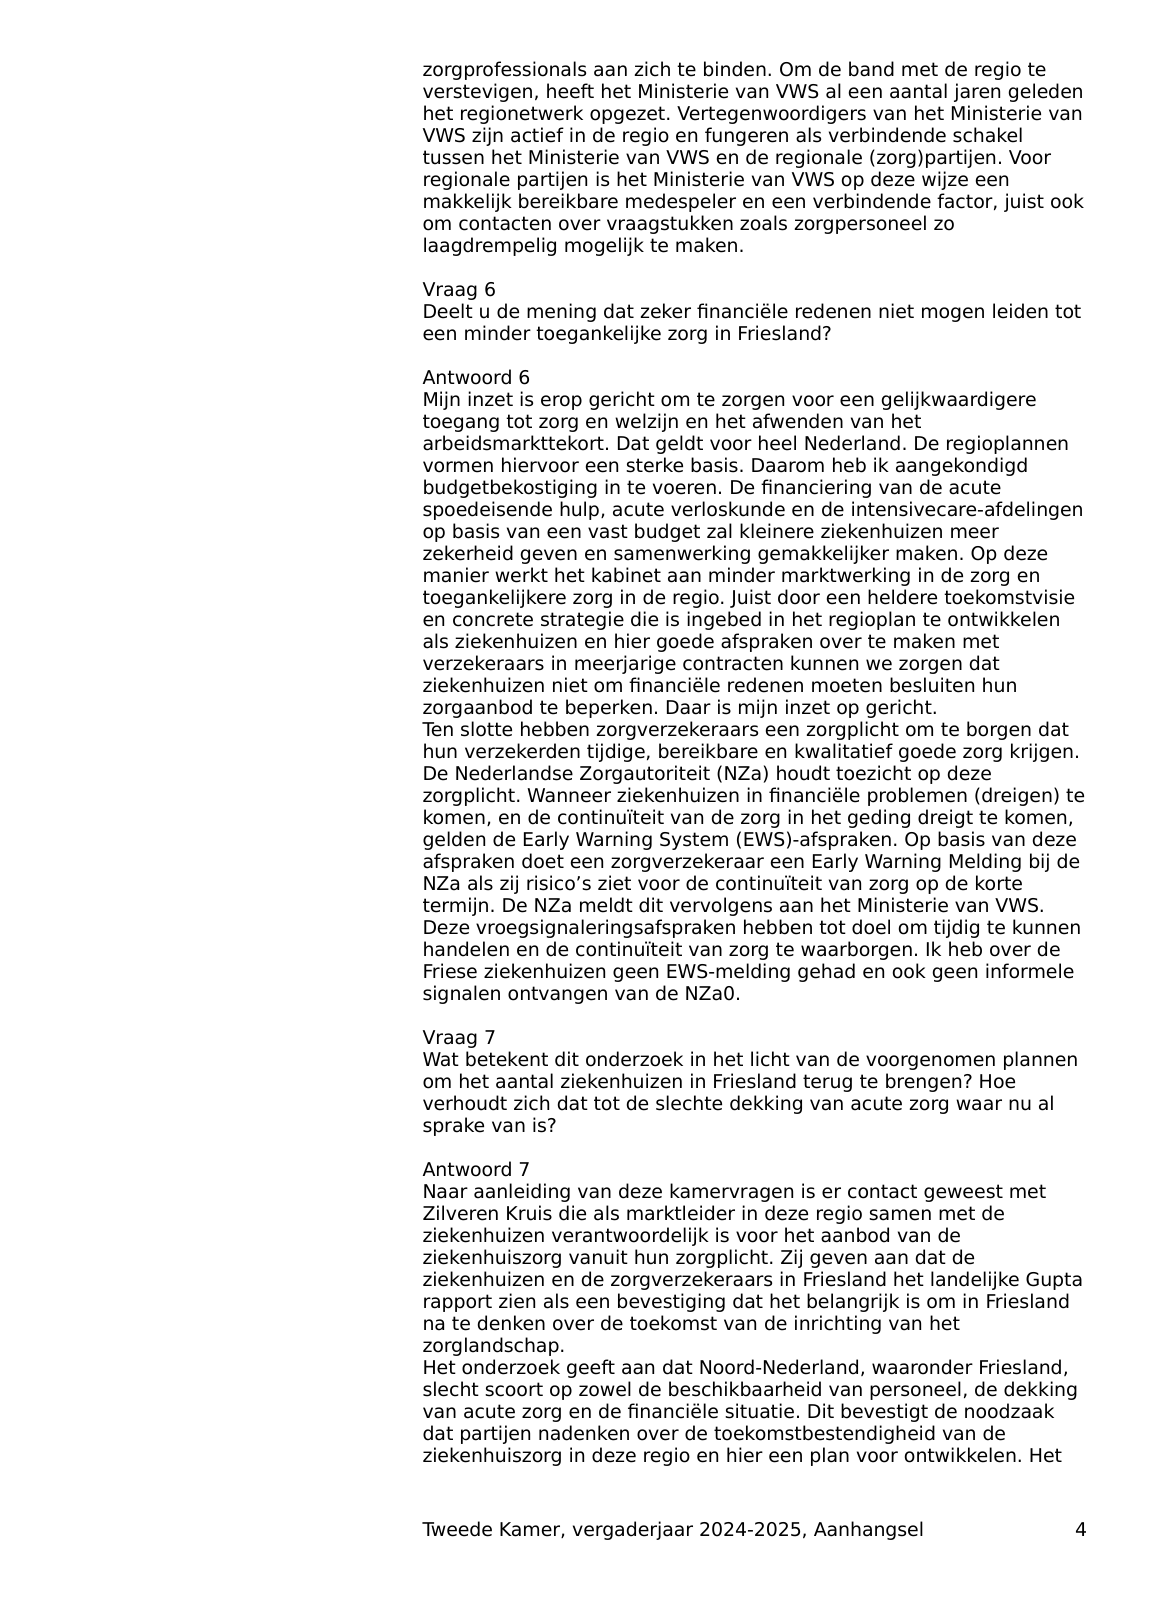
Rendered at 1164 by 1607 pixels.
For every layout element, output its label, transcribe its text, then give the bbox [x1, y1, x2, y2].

text Wat betekent dit onderzoek in het licht van de voorgenomen plannen om het aantal ziekenhuizen in Friesland terug te brengen? Hoe verhoudt zich dat tot de slechte dekking van acute zorg waar nu al sprake van is? [422, 1049, 1087, 1137]
text Vraag 7 [422, 1027, 1087, 1049]
text Deelt u de mening dat zeker financiële redenen niet mogen leiden tot een minder toegankelijke zorg in Friesland? [422, 301, 1087, 345]
text Antwoord 7 [422, 1159, 1087, 1181]
text Het onderzoek geeft aan dat Noord-Nederland, waaronder Friesland, slecht scoort op zowel de beschikbaarheid van personeel, de dekking van acute zorg en de financiële situatie. Dit bevestigt de noodzaak dat partijen nadenken over de toekomstbestendigheid van de ziekenhuiszorg in deze regio en hier een plan voor ontwikkelen. Het [422, 1357, 1087, 1467]
text zorgprofessionals aan zich te binden. Om de band met de regio te verstevigen, heeft het Ministerie van VWS al een aantal jaren geleden het regionetwerk opgezet. Vertegenwoordigers van het Ministerie van VWS zijn actief in de regio en fungeren als verbindende schakel tussen het Ministerie van VWS en de regionale (zorg)partijen. Voor regionale partijen is het Ministerie van VWS op deze wijze een makkelijk bereikbare medespeler en een verbindende factor, juist ook om contacten over vraagstukken zoals zorgpersoneel zo laagdrempelig mogelijk te maken. [422, 59, 1087, 257]
text Vraag 6 [422, 279, 1087, 301]
text Antwoord 6 [422, 367, 1087, 389]
text Naar aanleiding van deze kamervragen is er contact geweest met Zilveren Kruis die als marktleider in deze regio samen met de ziekenhuizen verantwoordelijk is voor het aanbod van de ziekenhuiszorg vanuit hun zorgplicht. Zij geven aan dat de ziekenhuizen en de zorgverzekeraars in Friesland het landelijke Gupta rapport zien als een bevestiging dat het belangrijk is om in Friesland na te denken over de toekomst van de inrichting van het zorglandschap. [422, 1181, 1087, 1357]
text Ten slotte hebben zorgverzekeraars een zorgplicht om te borgen dat hun verzekerden tijdige, bereikbare en kwalitatief goede zorg krijgen. De Nederlandse Zorgautoriteit (NZa) houdt toezicht op deze zorgplicht. Wanneer ziekenhuizen in financiële problemen (dreigen) te komen, en de continuïteit van de zorg in het geding dreigt te komen, gelden de Early Warning System (EWS)-afspraken. Op basis van deze afspraken doet een zorgverzekeraar een Early Warning Melding bij de NZa als zij risico’s ziet voor de continuïteit van zorg op de korte termijn. De NZa meldt dit vervolgens aan het Ministerie van VWS. Deze vroegsignaleringsafspraken hebben tot doel om tijdig te kunnen handelen en de continuïteit van zorg te waarborgen. Ik heb over de Friese ziekenhuizen geen EWS-melding gehad en ook geen informele signalen ontvangen van de NZa0. [422, 719, 1087, 1004]
text Mijn inzet is erop gericht om te zorgen voor een gelijkwaardigere toegang tot zorg en welzijn en het afwenden van het arbeidsmarkttekort. Dat geldt voor heel Nederland. De regioplannen vormen hiervoor een sterke basis. Daarom heb ik aangekondigd budgetbekostiging in te voeren. De financiering van de acute spoedeisende hulp, acute verloskunde en de intensivecare-afdelingen op basis van een vast budget zal kleinere ziekenhuizen meer zekerheid geven en samenwerking gemakkelijker maken. Op deze manier werkt het kabinet aan minder marktwerking in de zorg en toegankelijkere zorg in de regio. Juist door een heldere toekomstvisie en concrete strategie die is ingebed in het regioplan te ontwikkelen als ziekenhuizen en hier goede afspraken over te maken met verzekeraars in meerjarige contracten kunnen we zorgen dat ziekenhuizen niet om financiële redenen moeten besluiten hun zorgaanbod te beperken. Daar is mijn inzet op gericht. [422, 389, 1087, 719]
